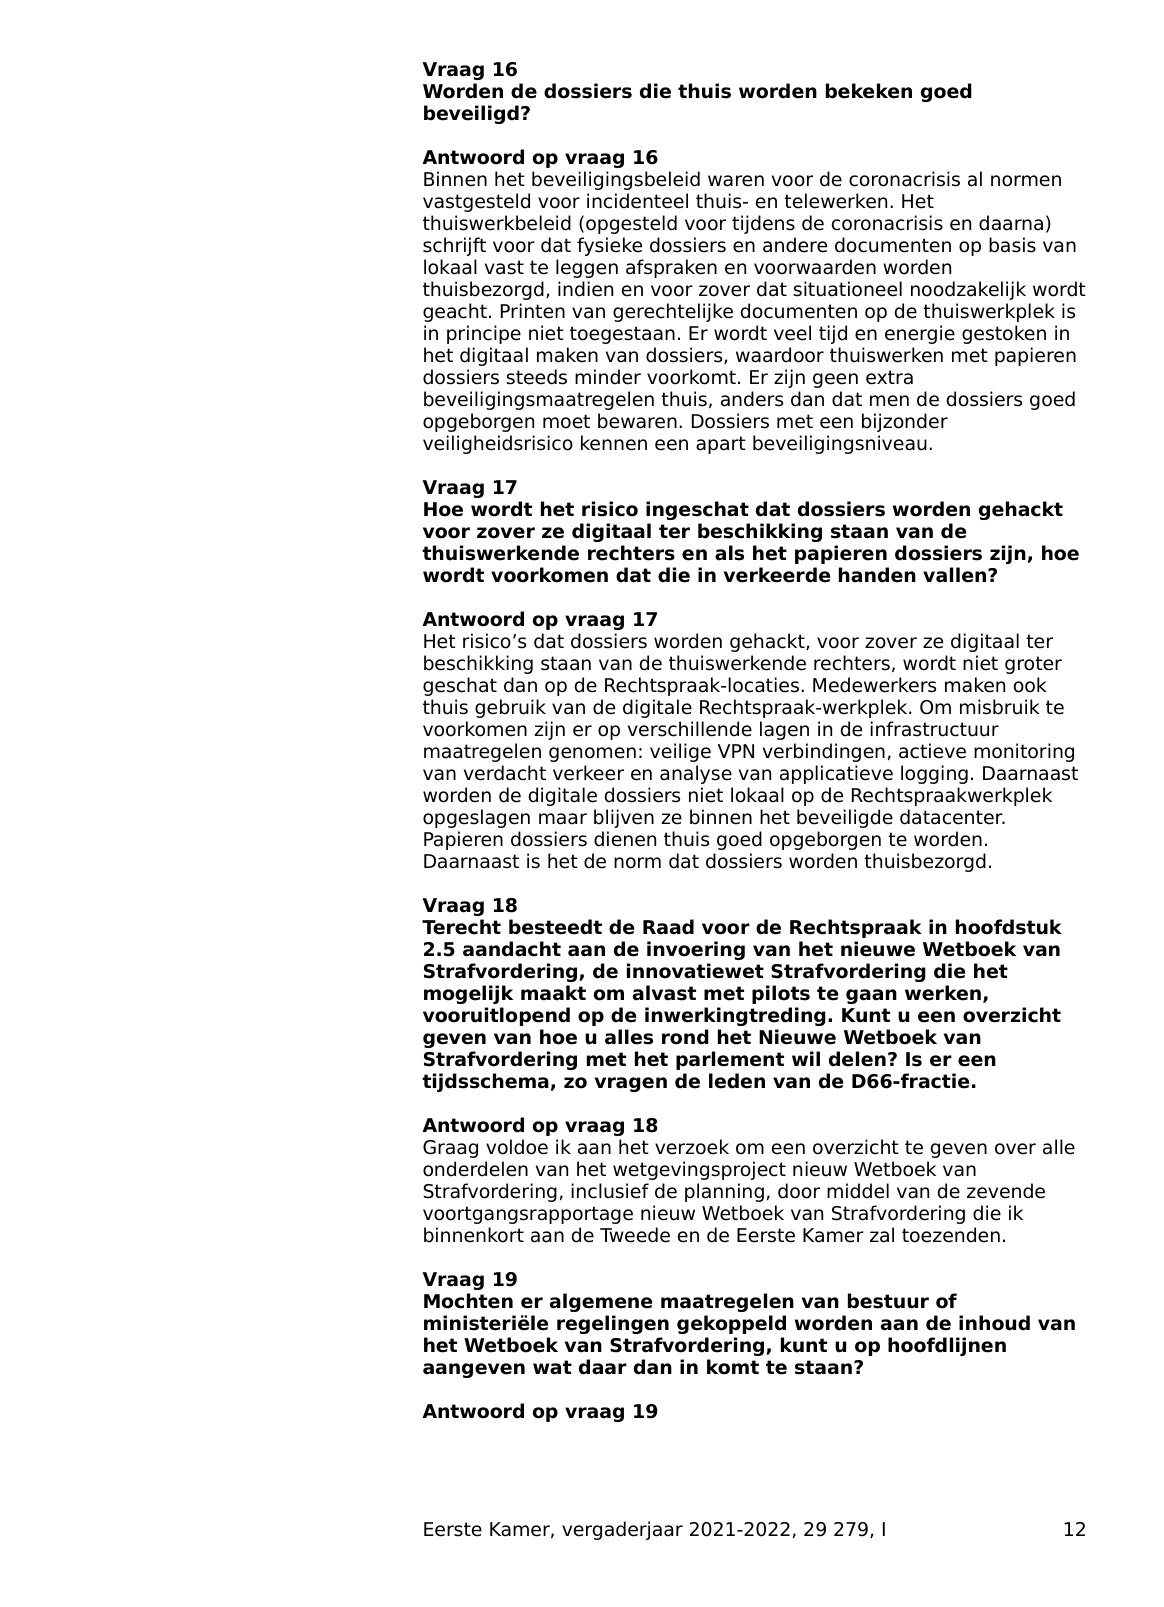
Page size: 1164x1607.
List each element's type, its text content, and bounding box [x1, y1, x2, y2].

text Vraag 17 [422, 477, 1087, 499]
text Terecht besteedt de Raad voor de Rechtspraak in hoofdstuk 2.5 aandacht aan de invoering van het nieuwe Wetboek van Strafvordering, de innovatiewet Strafvordering die het mogelijk maakt om alvast met pilots te gaan werken, vooruitlopend op de inwerkingtreding. Kunt u een overzicht geven van hoe u alles rond het Nieuwe Wetboek van Strafvordering met het parlement wil delen? Is er een tijdsschema, zo vragen de leden van de D66-fractie. [422, 917, 1087, 1093]
text Vraag 18 [422, 895, 1087, 917]
text Antwoord op vraag 19 [422, 1401, 1087, 1423]
text Antwoord op vraag 17 [422, 609, 1087, 631]
text Antwoord op vraag 18 [422, 1115, 1087, 1137]
text Het risico’s dat dossiers worden gehackt, voor zover ze digitaal ter beschikking staan van de thuiswerkende rechters, wordt niet groter geschat dan op de Rechtspraak-locaties. Medewerkers maken ook thuis gebruik van de digitale Rechtspraak-werkplek. Om misbruik te voorkomen zijn er op verschillende lagen in de infrastructuur maatregelen genomen: veilige VPN verbindingen, actieve monitoring van verdacht verkeer en analyse van applicatieve logging. Daarnaast worden de digitale dossiers niet lokaal op de Rechtspraakwerkplek opgeslagen maar blijven ze binnen het beveiligde datacenter. [422, 631, 1087, 829]
text Worden de dossiers die thuis worden bekeken goed beveiligd? [422, 81, 1087, 125]
text Antwoord op vraag 16 [422, 147, 1087, 169]
text Hoe wordt het risico ingeschat dat dossiers worden gehackt voor zover ze digitaal ter beschikking staan van de thuiswerkende rechters en als het papieren dossiers zijn, hoe wordt voorkomen dat die in verkeerde handen vallen? [422, 499, 1087, 587]
text Papieren dossiers dienen thuis goed opgeborgen te worden. Daarnaast is het de norm dat dossiers worden thuisbezorgd. [422, 829, 1087, 873]
text Mochten er algemene maatregelen van bestuur of ministeriële regelingen gekoppeld worden aan de inhoud van het Wetboek van Strafvordering, kunt u op hoofdlijnen aangeven wat daar dan in komt te staan? [422, 1291, 1087, 1379]
text Vraag 16 [422, 59, 1087, 81]
text Vraag 19 [422, 1269, 1087, 1291]
text Graag voldoe ik aan het verzoek om een overzicht te geven over alle onderdelen van het wetgevingsproject nieuw Wetboek van Strafvordering, inclusief de planning, door middel van de zevende voortgangsrapportage nieuw Wetboek van Strafvordering die ik binnenkort aan de Tweede en de Eerste Kamer zal toezenden. [422, 1137, 1087, 1247]
text Binnen het beveiligingsbeleid waren voor de coronacrisis al normen vastgesteld voor incidenteel thuis- en telewerken. Het thuiswerkbeleid (opgesteld voor tijdens de coronacrisis en daarna) schrijft voor dat fysieke dossiers en andere documenten op basis van lokaal vast te leggen afspraken en voorwaarden worden thuisbezorgd, indien en voor zover dat situationeel noodzakelijk wordt geacht. Printen van gerechtelijke documenten op de thuiswerkplek is in principe niet toegestaan. Er wordt veel tijd en energie gestoken in het digitaal maken van dossiers, waardoor thuiswerken met papieren dossiers steeds minder voorkomt. Er zijn geen extra beveiligingsmaatregelen thuis, anders dan dat men de dossiers goed opgeborgen moet bewaren. Dossiers met een bijzonder veiligheidsrisico kennen een apart beveiligingsniveau. [422, 169, 1087, 455]
